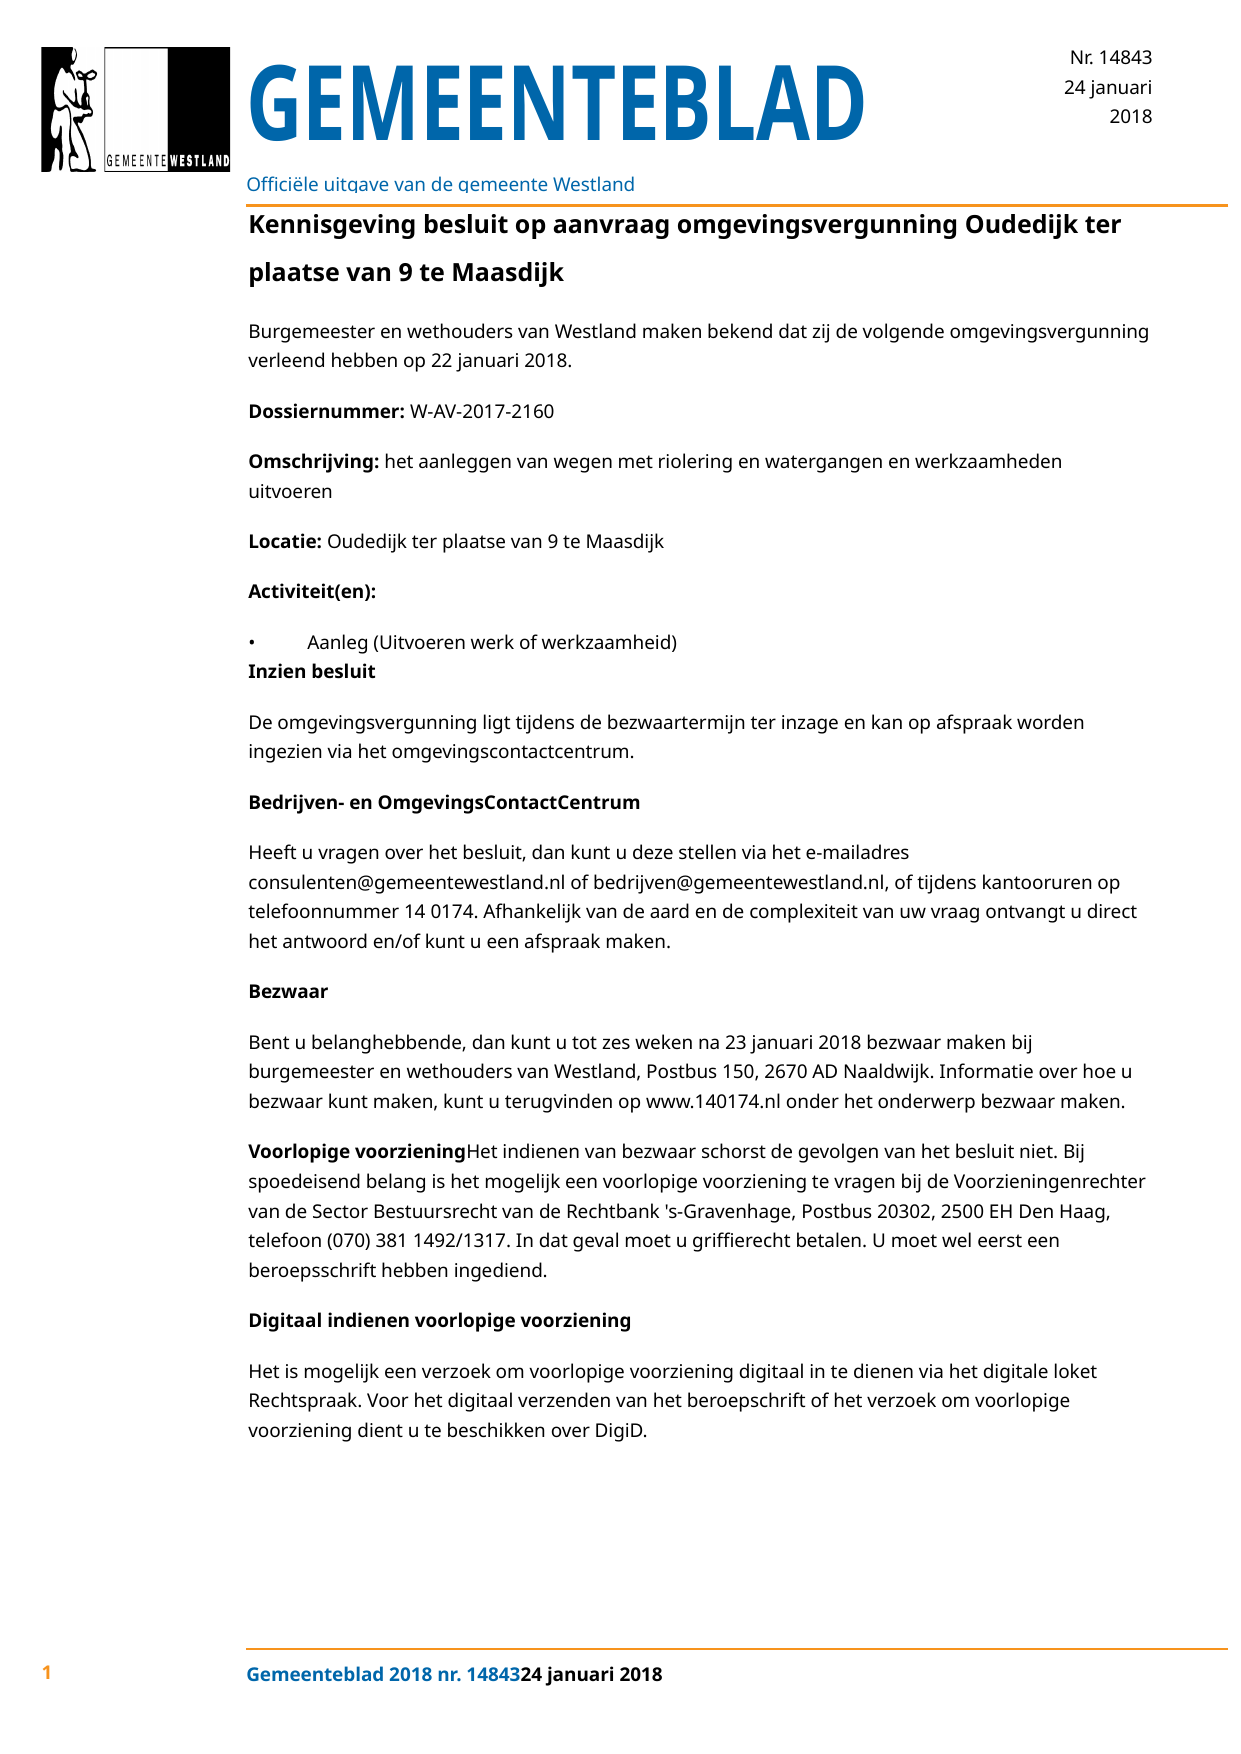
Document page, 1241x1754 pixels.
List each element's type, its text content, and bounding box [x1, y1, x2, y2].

text Voorlopige voorzieningHet indienen van bezwaar schorst de gevolgen van het besluit niet. Bij spoedeisend belang is het mogelijk een voorlopige voorziening te vragen bij de Voorzieningenrechter van de Sector Bestuursrecht van de Rechtbank 's-Gravenhage, Postbus 20302, 2500 EH Den Haag, telefoon (070) 381 1492/1317. In dat geval moet u griffierecht betalen. U moet wel eerst een beroepsschrift hebben ingediend. [248, 1139, 1152, 1283]
text Kennisgeving besluit op aanvraag omgevingsvergunning Oudedijk ter plaatse van 9 te Maasdijk [248, 207, 1152, 288]
text Het is mogelijk een verzoek om voorlopige voorziening digitaal in te dienen via het digitale loket Rechtspraak. Voor het digitaal verzenden van het beroepschrift of het verzoek om voorlopige voorziening dient u te beschikken over DigiD. [248, 1358, 1152, 1443]
text Burgemeester en wethouders van Westland maken bekend dat zij de volgende omgevingsvergunning verleend hebben op 22 januari 2018. [248, 318, 1152, 373]
picture [41, 47, 231, 172]
list Aanleg (Uitvoeren werk of werkzaamheid) [248, 629, 1152, 655]
text Bedrijven- en OmgevingsContactCentrum [248, 789, 1152, 815]
text Activiteit(en): [248, 579, 1152, 604]
text Dossiernummer: W-AV-2017-2160 [248, 398, 1152, 424]
text Heeft u vragen over het besluit, dan kunt u deze stellen via het e-mailadres consulenten@gemeentewestland.nl of bedrijven@gemeentewestland.nl, of tijdens kantooruren op telefoonnummer 14 0174. Afhankelijk van de aard en de complexiteit van uw vraag ontvangt u direct het antwoord en/of kunt u een afspraak maken. [248, 839, 1152, 954]
text De omgevingsvergunning ligt tijdens de bezwaartermijn ter inzage en kan op afspraak worden ingezien via het omgevingscontactcentrum. [248, 709, 1152, 764]
text Bezwaar [248, 979, 1152, 1004]
text Digitaal indienen voorlopige voorziening [248, 1307, 1152, 1333]
text Bent u belanghebbende, dan kunt u tot zes weken na 23 januari 2018 bezwaar maken bij burgemeester en wethouders van Westland, Postbus 150, 2670 AD Naaldwijk. Informatie over hoe u bezwaar kunt maken, kunt u terugvinden op www.140174.nl onder het onderwerp bezwaar maken. [248, 1029, 1152, 1114]
text Inzien besluit [248, 659, 1152, 684]
text Omschrijving: het aanleggen van wegen met riolering en watergangen en werkzaamheden uitvoeren [248, 448, 1152, 504]
text Locatie: Oudedijk ter plaatse van 9 te Maasdijk [248, 528, 1152, 554]
